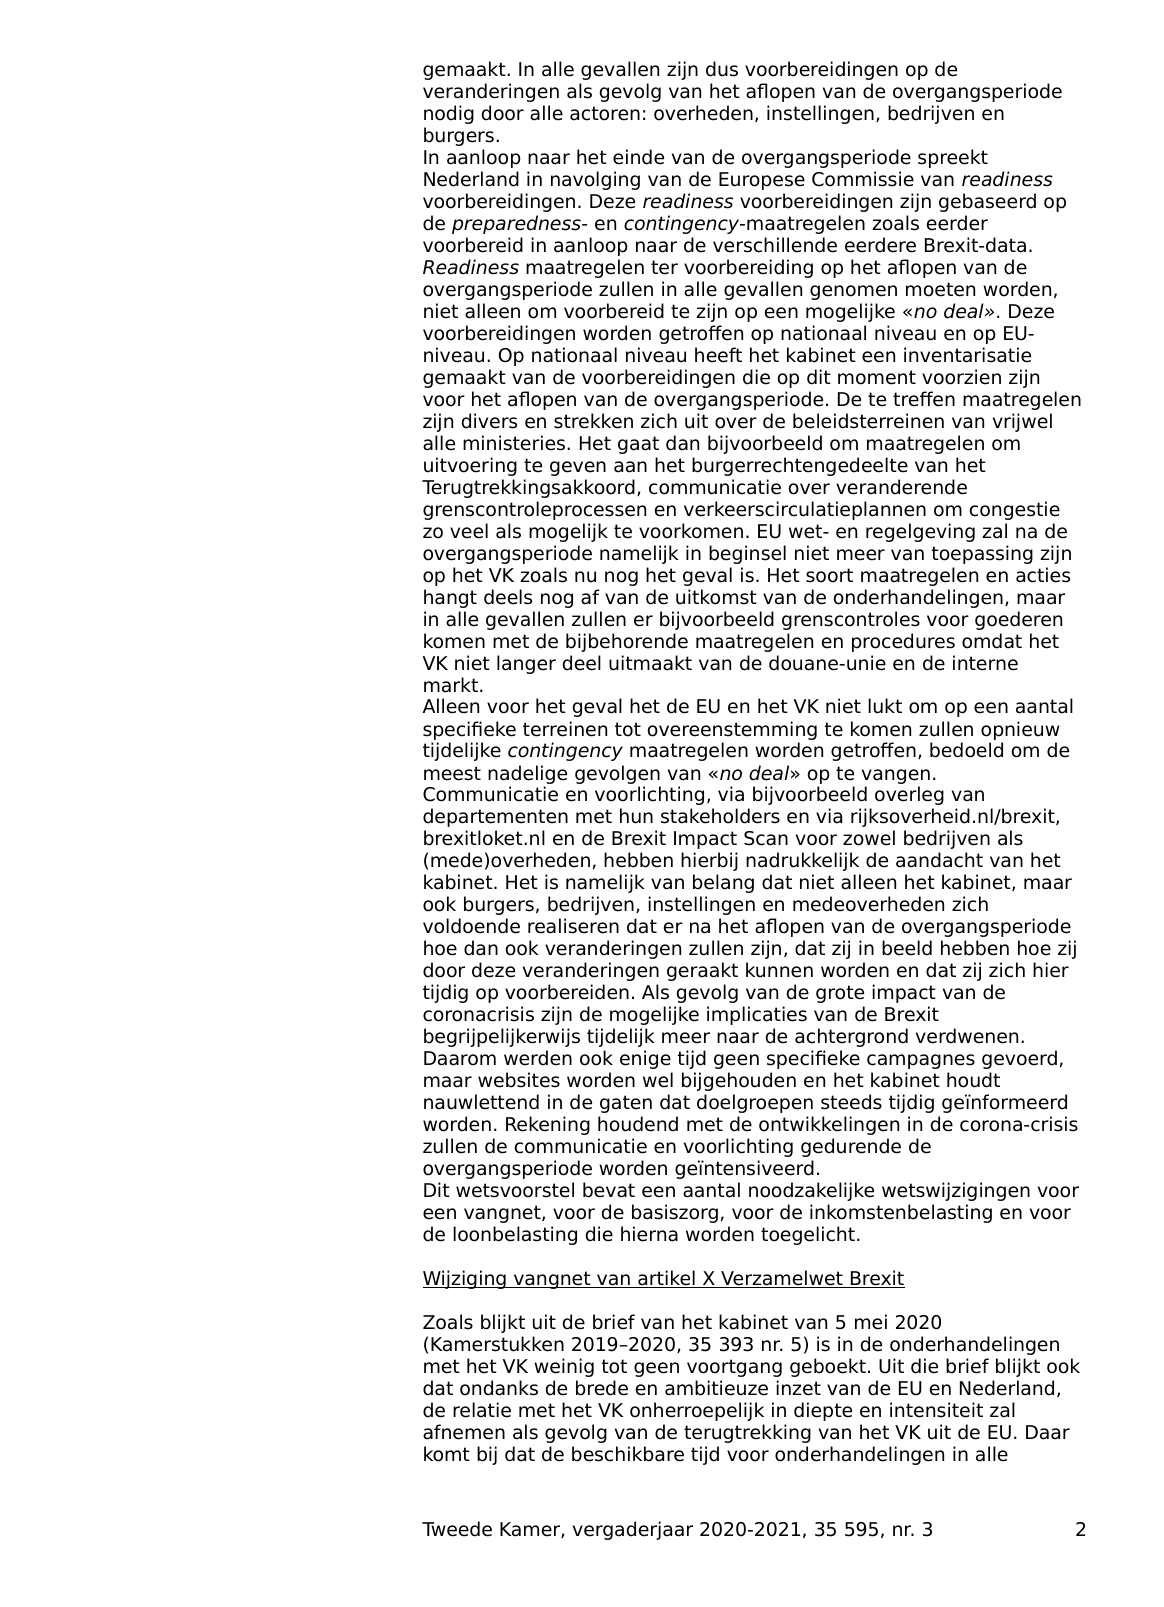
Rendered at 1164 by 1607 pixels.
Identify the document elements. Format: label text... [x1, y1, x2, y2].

text Dit wetsvoorstel bevat een aantal noodzakelijke wetswijzigingen voor een vangnet, voor de basiszorg, voor de inkomstenbelasting en voor de loonbelasting die hierna worden toegelicht. [422, 1180, 1087, 1246]
text Communicatie en voorlichting, via bijvoorbeeld overleg van departementen met hun stakeholders en via rijksoverheid.nl/brexit, brexitloket.nl en de Brexit Impact Scan voor zowel bedrijven als (mede)overheden, hebben hierbij nadrukkelijk de aandacht van het kabinet. Het is namelijk van belang dat niet alleen het kabinet, maar ook burgers, bedrijven, instellingen en medeoverheden zich voldoende realiseren dat er na het aflopen van de overgangsperiode hoe dan ook veranderingen zullen zijn, dat zij in beeld hebben hoe zij door deze veranderingen geraakt kunnen worden en dat zij zich hier tijdig op voorbereiden. Als gevolg van de grote impact van de coronacrisis zijn de mogelijke implicaties van de Brexit begrijpelijkerwijs tijdelijk meer naar de achtergrond verdwenen. Daarom werden ook enige tijd geen specifieke campagnes gevoerd, maar websites worden wel bijgehouden en het kabinet houdt nauwlettend in de gaten dat doelgroepen steeds tijdig geïnformeerd worden. Rekening houdend met de ontwikkelingen in de corona-crisis zullen de communicatie en voorlichting gedurende de overgangsperiode worden geïntensiveerd. [422, 784, 1087, 1180]
subtitle Wijziging vangnet van artikel X Verzamelwet Brexit [422, 1268, 1087, 1290]
text Alleen voor het geval het de EU en het VK niet lukt om op een aantal specifieke terreinen tot overeenstemming te komen zullen opnieuw tijdelijke contingency maatregelen worden getroffen, bedoeld om de meest nadelige gevolgen van «no deal» op te vangen. [422, 696, 1087, 784]
text gemaakt. In alle gevallen zijn dus voorbereidingen op de veranderingen als gevolg van het aflopen van de overgangsperiode nodig door alle actoren: overheden, instellingen, bedrijven en burgers. [422, 59, 1087, 147]
text In aanloop naar het einde van de overgangsperiode spreekt Nederland in navolging van de Europese Commissie van readiness voorbereidingen. Deze readiness voorbereidingen zijn gebaseerd op de preparedness- en contingency-maatregelen zoals eerder voorbereid in aanloop naar de verschillende eerdere Brexit-data. Readiness maatregelen ter voorbereiding op het aflopen van de overgangsperiode zullen in alle gevallen genomen moeten worden, niet alleen om voorbereid te zijn op een mogelijke «no deal». Deze voorbereidingen worden getroffen op nationaal niveau en op EU-niveau. Op nationaal niveau heeft het kabinet een inventarisatie gemaakt van de voorbereidingen die op dit moment voorzien zijn voor het aflopen van de overgangsperiode. De te treffen maatregelen zijn divers en strekken zich uit over de beleidsterreinen van vrijwel alle ministeries. Het gaat dan bijvoorbeeld om maatregelen om uitvoering te geven aan het burgerrechtengedeelte van het Terugtrekkingsakkoord, communicatie over veranderende grenscontroleprocessen en verkeerscirculatieplannen om congestie zo veel als mogelijk te voorkomen. EU wet- en regelgeving zal na de overgangsperiode namelijk in beginsel niet meer van toepassing zijn op het VK zoals nu nog het geval is. Het soort maatregelen en acties hangt deels nog af van de uitkomst van de onderhandelingen, maar in alle gevallen zullen er bijvoorbeeld grenscontroles voor goederen komen met de bijbehorende maatregelen en procedures omdat het VK niet langer deel uitmaakt van de douane-unie en de interne markt. [422, 147, 1087, 696]
text Zoals blijkt uit de brief van het kabinet van 5 mei 2020 (Kamerstukken 2019–2020, 35 393 nr. 5) is in de onderhandelingen met het VK weinig tot geen voortgang geboekt. Uit die brief blijkt ook dat ondanks de brede en ambitieuze inzet van de EU en Nederland, de relatie met het VK onherroepelijk in diepte en intensiteit zal afnemen als gevolg van de terugtrekking van het VK uit de EU. Daar komt bij dat de beschikbare tijd voor onderhandelingen in alle [422, 1312, 1087, 1466]
